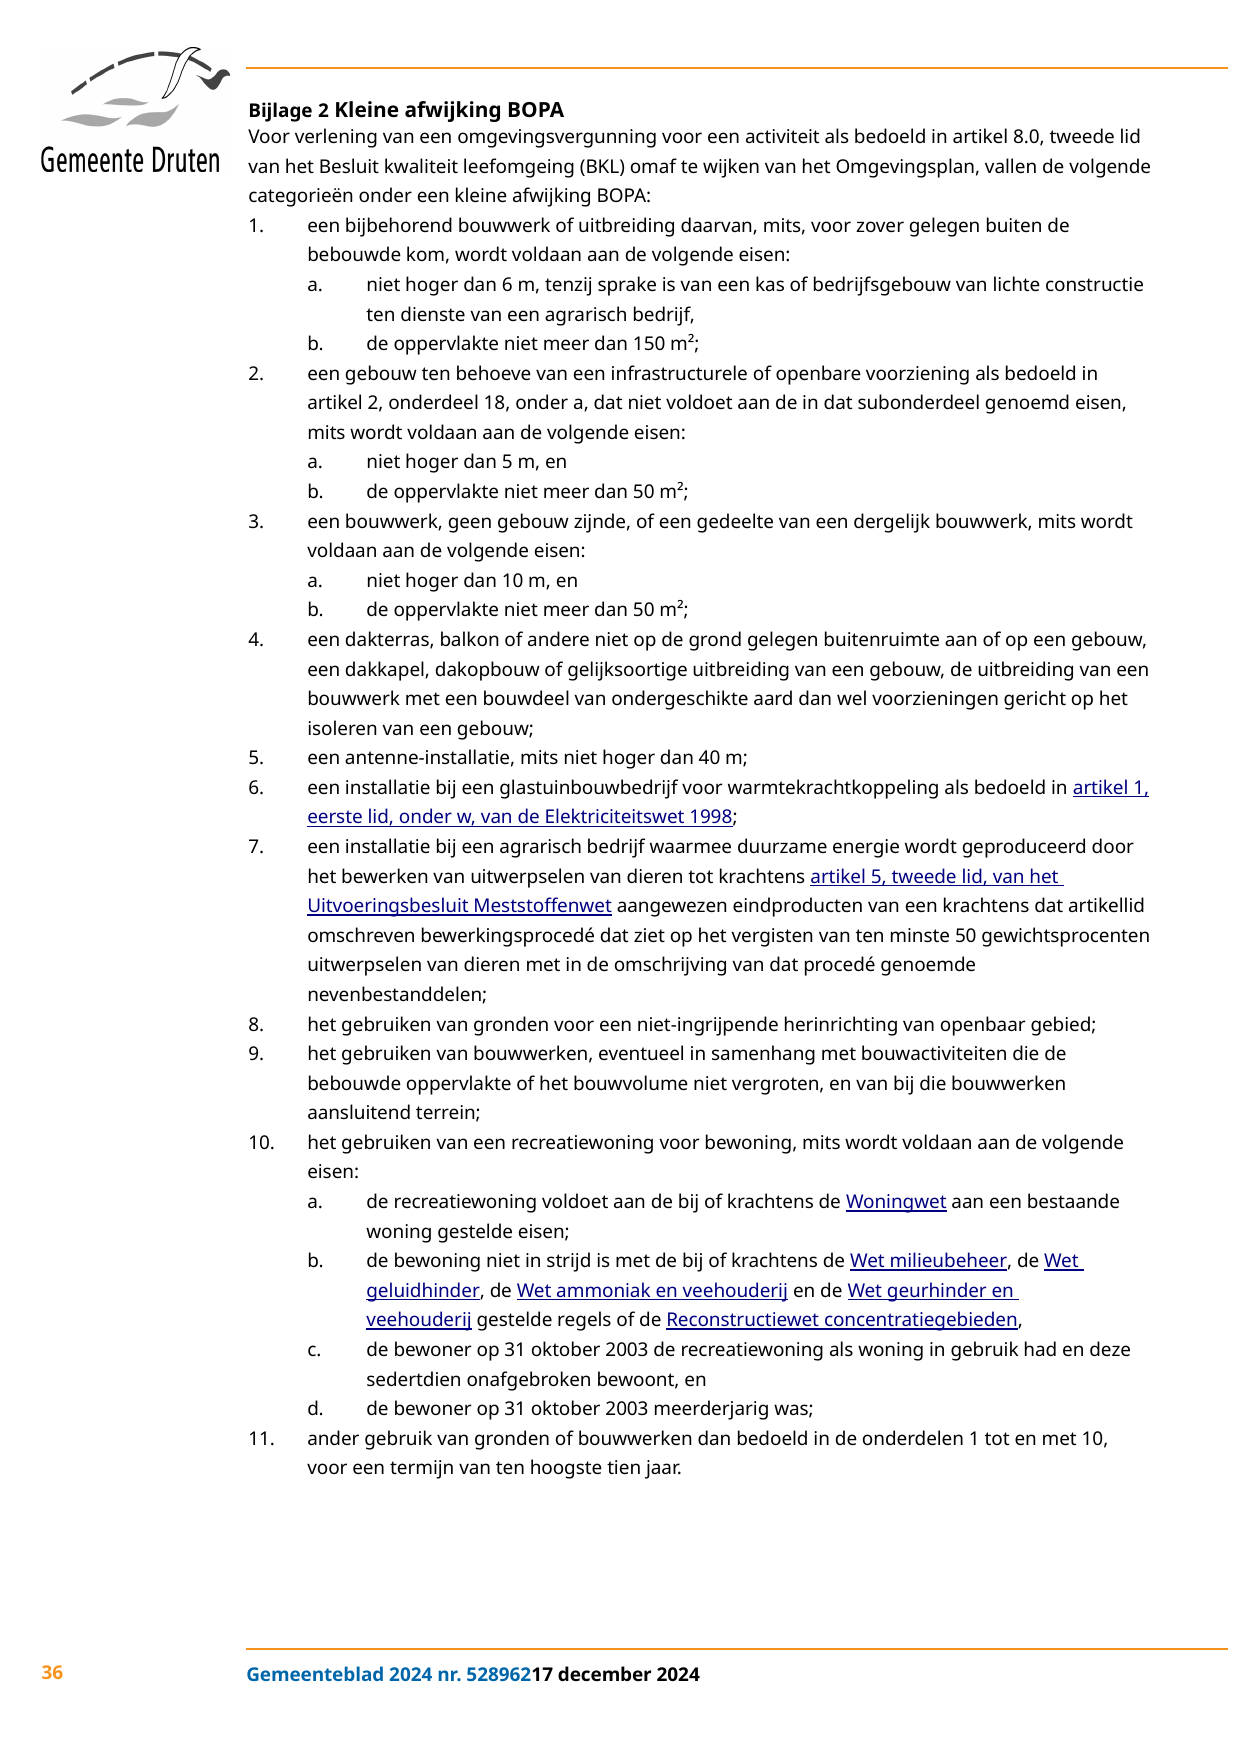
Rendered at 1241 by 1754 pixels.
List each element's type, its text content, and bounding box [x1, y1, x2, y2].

list het gebruiken van gronden voor een niet-ingrijpende herinrichting van openbaar gebied; [248, 1011, 1152, 1037]
list een installatie bij een glastuinbouwbedrijf voor warmtekrachtkoppeling als bedoeld in artikel 1, eerste lid, onder w, van de Elektriciteitswet 1998; [248, 774, 1152, 829]
list de oppervlakte niet meer dan 50 m²; [307, 597, 1152, 622]
list het gebruiken van bouwwerken, eventueel in samenhang met bouwactiviteiten die de bebouwde oppervlakte of het bouwvolume niet vergroten, en van bij die bouwwerken aansluitend terrein; [248, 1040, 1152, 1125]
text Bijlage 2 Kleine afwijking BOPA [248, 95, 1152, 123]
list een gebouw ten behoeve van een infrastructurele of openbare voorziening als bedoeld in artikel 2, onderdeel 18, onder a, dat niet voldoet aan de in dat subonderdeel genoemd eisen, mits wordt voldaan aan de volgende eisen: [248, 360, 1152, 445]
list een dakterras, balkon of andere niet op de grond gelegen buitenruimte aan of op een gebouw, een dakkapel, dakopbouw of gelijksoortige uitbreiding van een gebouw, de uitbreiding van een bouwwerk met een bouwdeel van ondergeschikte aard dan wel voorzieningen gericht op het isoleren van een gebouw; [248, 626, 1152, 741]
list de bewoner op 31 oktober 2003 meerderjarig was; [307, 1395, 1152, 1421]
list een antenne-installatie, mits niet hoger dan 40 m; [248, 744, 1152, 770]
list de oppervlakte niet meer dan 150 m²; [307, 330, 1152, 356]
list ander gebruik van gronden of bouwwerken dan bedoeld in de onderdelen 1 tot en met 10, voor een termijn van ten hoogste tien jaar. [248, 1425, 1152, 1480]
list niet hoger dan 6 m, tenzij sprake is van een kas of bedrijfsgebouw van lichte constructie ten dienste van een agrarisch bedrijf, [307, 271, 1152, 327]
list de bewoner op 31 oktober 2003 de recreatiewoning als woning in gebruik had en deze sedertdien onafgebroken bewoont, en [307, 1336, 1152, 1392]
picture [41, 47, 231, 172]
list de bewoning niet in strijd is met de bij of krachtens de Wet milieubeheer, de Wet geluidhinder, de Wet ammoniak en veehouderij en de Wet geurhinder en veehouderij gestelde regels of de Reconstructiewet concentratiegebieden, [307, 1247, 1152, 1332]
text Voor verlening van een omgevingsvergunning voor een activiteit als bedoeld in artikel 8.0, tweede lid van het Besluit kwaliteit leefomgeing (BKL) omaf te wijken van het Omgevingsplan, vallen de volgende categorieën onder een kleine afwijking BOPA: [248, 123, 1152, 208]
list niet hoger dan 5 m, en [307, 449, 1152, 474]
list niet hoger dan 10 m, en [307, 567, 1152, 593]
list een installatie bij een agrarisch bedrijf waarmee duurzame energie wordt geproduceerd door het bewerken van uitwerpselen van dieren tot krachtens artikel 5, tweede lid, van het Uitvoeringsbesluit Meststoffenwet aangewezen eindproducten van een krachtens dat artikellid omschreven bewerkingsprocedé dat ziet op het vergisten van ten minste 50 gewichtsprocenten uitwerpselen van dieren met in de omschrijving van dat procedé genoemde nevenbestanddelen; [248, 833, 1152, 1007]
list een bijbehorend bouwwerk of uitbreiding daarvan, mits, voor zover gelegen buiten de bebouwde kom, wordt voldaan aan de volgende eisen: [248, 212, 1152, 267]
list de oppervlakte niet meer dan 50 m²; [307, 478, 1152, 504]
list een bouwwerk, geen gebouw zijnde, of een gedeelte van een dergelijk bouwwerk, mits wordt voldaan aan de volgende eisen: [248, 508, 1152, 563]
list het gebruiken van een recreatiewoning voor bewoning, mits wordt voldaan aan de volgende eisen: [248, 1129, 1152, 1184]
list de recreatiewoning voldoet aan de bij of krachtens de Woningwet aan een bestaande woning gestelde eisen; [307, 1188, 1152, 1244]
